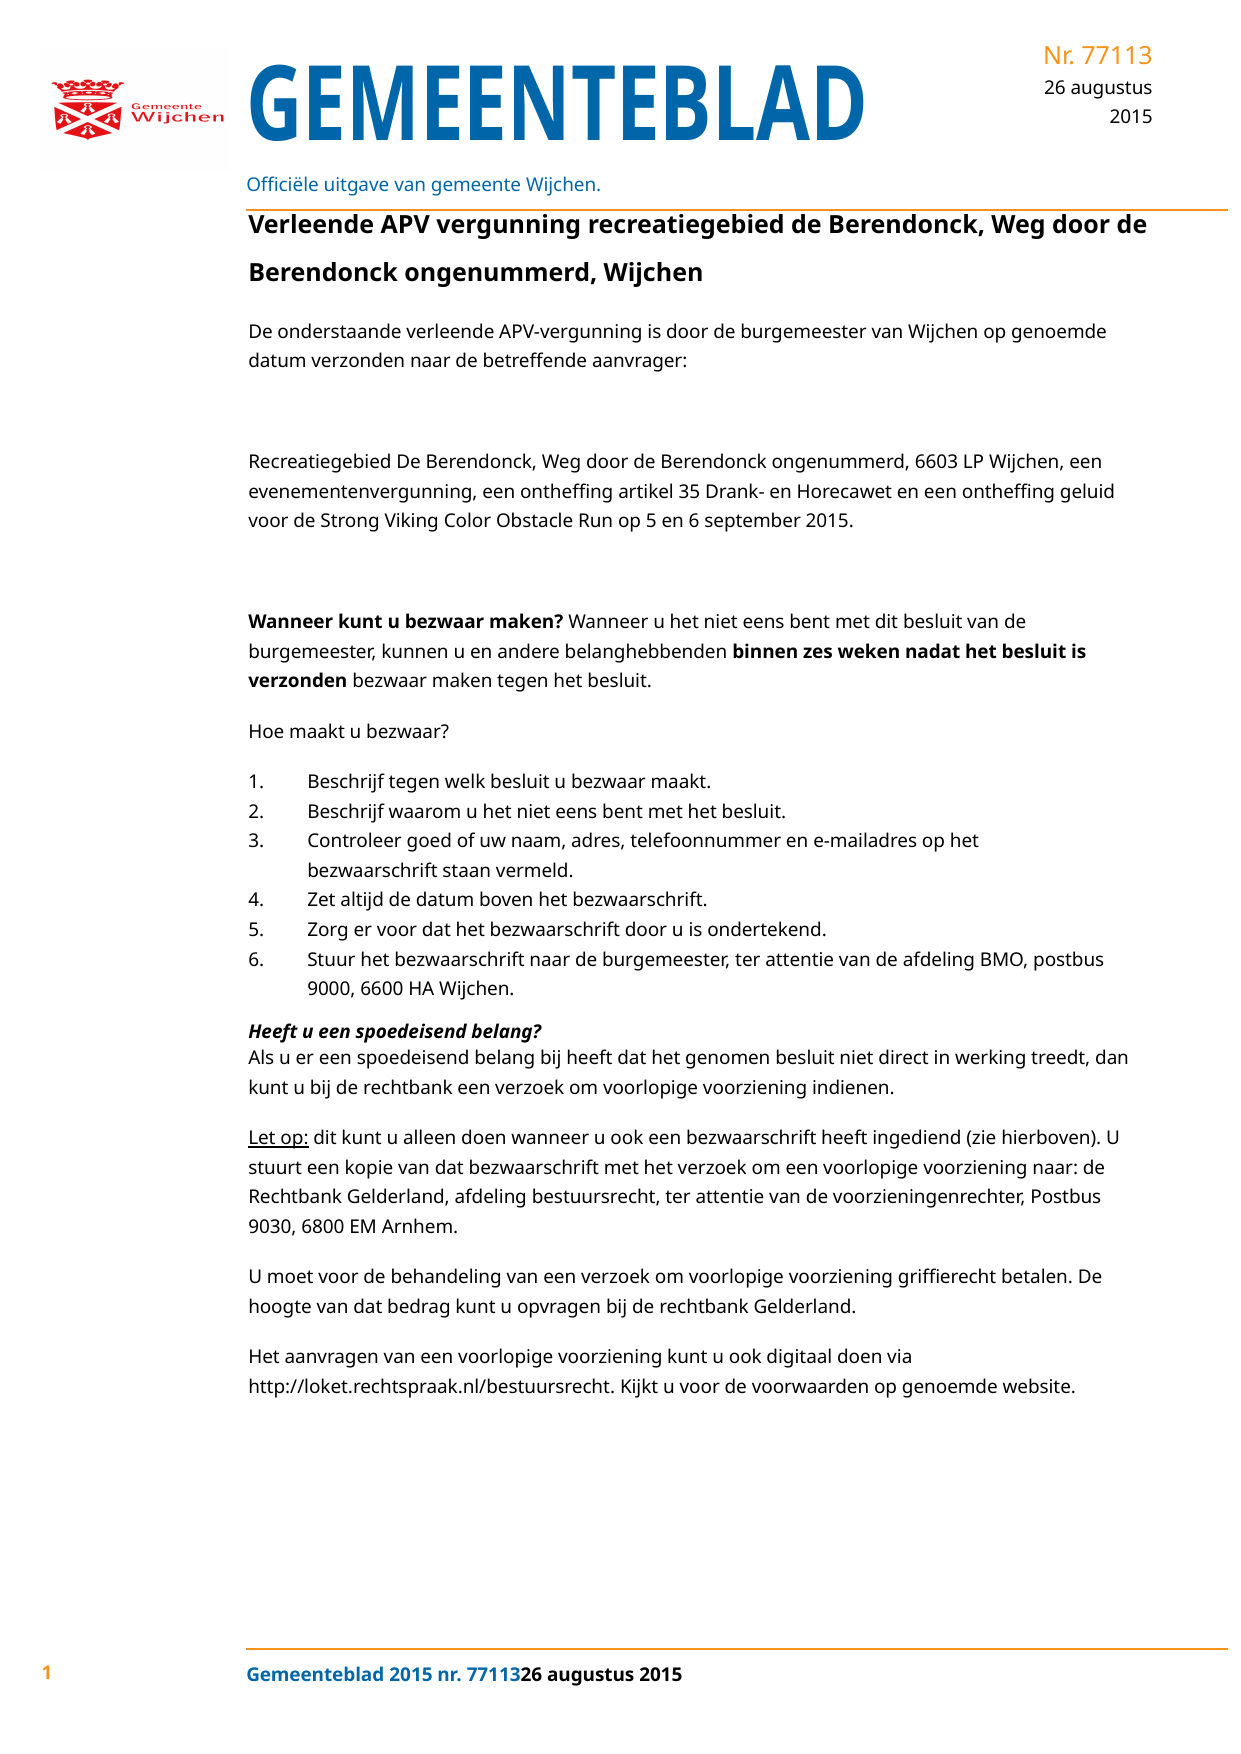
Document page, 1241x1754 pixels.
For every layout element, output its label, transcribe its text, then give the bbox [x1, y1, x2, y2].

text U moet voor de behandeling van een verzoek om voorlopige voorziening griffierecht betalen. De hoogte van dat bedrag kunt u opvragen bij de rechtbank Gelderland. [248, 1263, 1152, 1319]
list Beschrijf tegen welk besluit u bezwaar maakt. [248, 768, 1152, 794]
text Let op: dit kunt u alleen doen wanneer u ook een bezwaarschrift heeft ingediend (zie hierboven). U stuurt een kopie van dat bezwaarschrift met het verzoek om een voorlopige voorziening naar: de Rechtbank Gelderland, afdeling bestuursrecht, ter attentie van de voorzieningenrechter, Postbus 9030, 6800 EM Arnhem. [248, 1124, 1152, 1239]
list bezwaarschrift staan vermeld. [248, 857, 1152, 883]
list Stuur het bezwaarschrift naar de burgemeester, ter attentie van de afdeling BMO, postbus 9000, 6600 HA Wijchen. [248, 946, 1152, 1001]
text Recreatiegebied De Berendonck, Weg door de Berendonck ongenummerd, 6603 LP Wijchen, een evenementenvergunning, een ontheffing artikel 35 Drank- en Horecawet en een ontheffing geluid voor de Strong Viking Color Obstacle Run op 5 en 6 september 2015. [248, 448, 1152, 533]
list Zet altijd de datum boven het bezwaarschrift. [248, 887, 1152, 912]
list Beschrijf waarom u het niet eens bent met het besluit. [248, 798, 1152, 824]
text Wanneer kunt u bezwaar maken? Wanneer u het niet eens bent met dit besluit van de burgemeester, kunnen u en andere belanghebbenden binnen zes weken nadat het besluit is verzonden bezwaar maken tegen het besluit. [248, 608, 1152, 693]
list Controleer goed of uw naam, adres, telefoonnummer en e-mailadres op het [248, 827, 1152, 853]
text Heeft u een spoedeisend belang? [248, 1018, 1152, 1044]
list Zorg er voor dat het bezwaarschrift door u is ondertekend. [248, 916, 1152, 942]
picture [41, 47, 231, 172]
text Verleende APV vergunning recreatiegebied de Berendonck, Weg door de Berendonck ongenummerd, Wijchen [248, 211, 1152, 288]
text Het aanvragen van een voorlopige voorziening kunt u ook digitaal doen via http://loket.rechtspraak.nl/bestuursrecht. Kijkt u voor de voorwaarden op genoemde website. [248, 1343, 1152, 1399]
text Hoe maakt u bezwaar? [248, 718, 1152, 744]
text Als u er een spoedeisend belang bij heeft dat het genomen besluit niet direct in werking treedt, dan kunt u bij de rechtbank een verzoek om voorlopige voorziening indienen. [248, 1044, 1152, 1099]
text De onderstaande verleende APV-vergunning is door de burgemeester van Wijchen op genoemde datum verzonden naar de betreffende aanvrager: [248, 318, 1152, 373]
